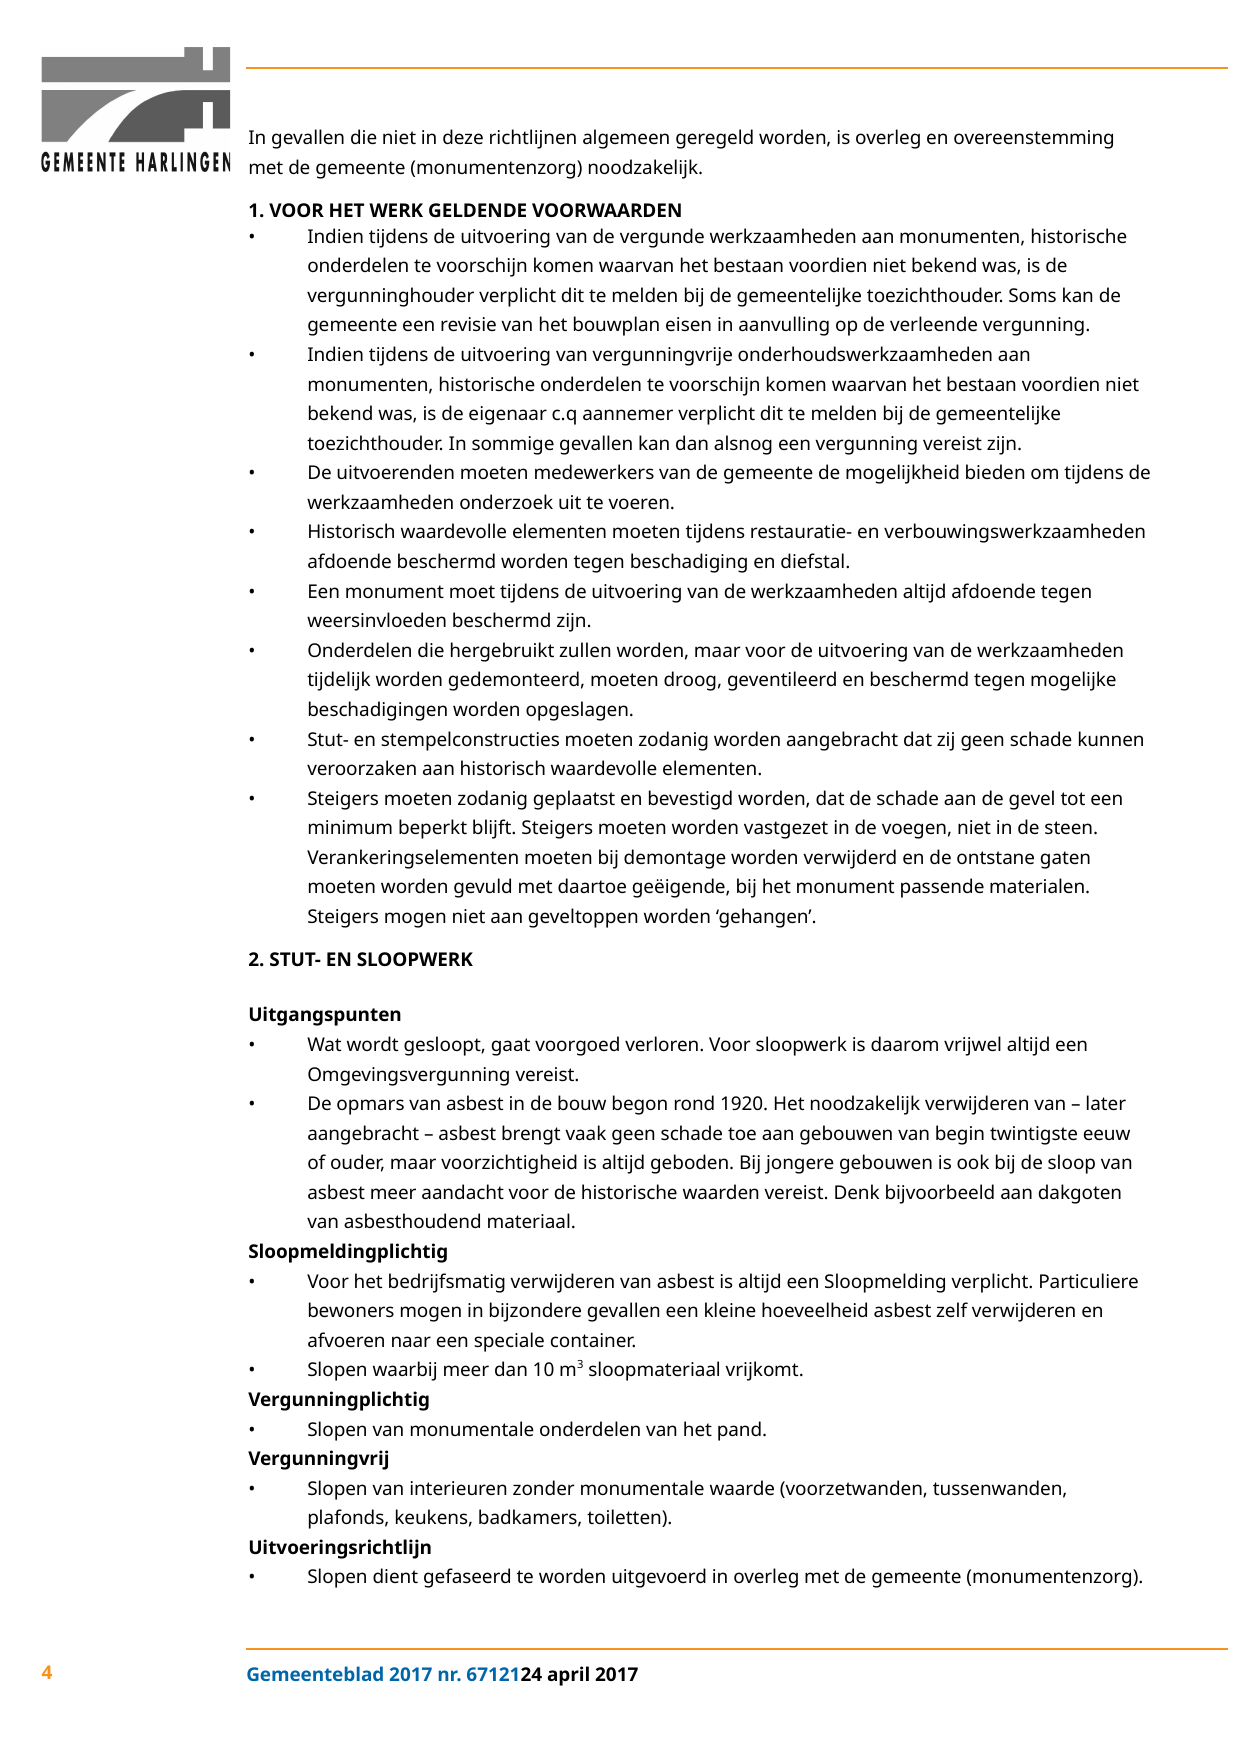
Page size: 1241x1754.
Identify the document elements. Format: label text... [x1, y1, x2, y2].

list Wat wordt gesloopt, gaat voorgoed verloren. Voor sloopwerk is daarom vrijwel altijd een Omgevingsvergunning vereist. [248, 1031, 1152, 1087]
text Vergunningplichtig [248, 1386, 1152, 1412]
list Een monument moet tijdens de uitvoering van de werkzaamheden altijd afdoende tegen weersinvloeden beschermd zijn. [248, 578, 1152, 633]
text Uitvoeringsrichtlijn [248, 1534, 1152, 1560]
list De uitvoerenden moeten medewerkers van de gemeente de mogelijkheid bieden om tijdens de werkzaamheden onderzoek uit te voeren. [248, 459, 1152, 515]
picture [41, 47, 231, 172]
list Stut- en stempelconstructies moeten zodanig worden aangebracht dat zij geen schade kunnen veroorzaken aan historisch waardevolle elementen. [248, 726, 1152, 781]
list Indien tijdens de uitvoering van de vergunde werkzaamheden aan monumenten, historische onderdelen te voorschijn komen waarvan het bestaan voordien niet bekend was, is de vergunninghouder verplicht dit te melden bij de gemeentelijke toezichthouder. Soms kan de gemeente een revisie van het bouwplan eisen in aanvulling op de verleende vergunning. [248, 223, 1152, 337]
list Indien tijdens de uitvoering van vergunningvrije onderhoudswerkzaamheden aan monumenten, historische onderdelen te voorschijn komen waarvan het bestaan voordien niet bekend was, is de eigenaar c.q aannemer verplicht dit te melden bij de gemeentelijke toezichthouder. In sommige gevallen kan dan alsnog een vergunning vereist zijn. [248, 341, 1152, 456]
list Voor het bedrijfsmatig verwijderen van asbest is altijd een Sloopmelding verplicht. Particuliere bewoners mogen in bijzondere gevallen een kleine hoeveelheid asbest zelf verwijderen en afvoeren naar een speciale container. [248, 1268, 1152, 1353]
text Vergunningvrij [248, 1445, 1152, 1471]
list De opmars van asbest in de bouw begon rond 1920. Het noodzakelijk verwijderen van – later aangebracht – asbest brengt vaak geen schade toe aan gebouwen van begin twintigste eeuw of ouder, maar voorzichtigheid is altijd geboden. Bij jongere gebouwen is ook bij de sloop van asbest meer aandacht voor de historische waarden vereist. Denk bijvoorbeeld aan dakgoten van asbesthoudend materiaal. [248, 1090, 1152, 1234]
text Sloopmeldingplichtig [248, 1238, 1152, 1264]
text Uitgangspunten [248, 1002, 1152, 1027]
list Historisch waardevolle elementen moeten tijdens restauratie- en verbouwingswerkzaamheden afdoende beschermd worden tegen beschadiging en diefstal. [248, 519, 1152, 574]
list Slopen van interieuren zonder monumentale waarde (voorzetwanden, tussenwanden, plafonds, keukens, badkamers, toiletten). [248, 1475, 1152, 1530]
text In gevallen die niet in deze richtlijnen algemeen geregeld worden, is overleg en overeenstemming met de gemeente (monumentenzorg) noodzakelijk. [248, 124, 1152, 180]
list Slopen van monumentale onderdelen van het pand. [248, 1416, 1152, 1442]
list Onderdelen die hergebruikt zullen worden, maar voor de uitvoering van de werkzaamheden tijdelijk worden gedemonteerd, moeten droog, geventileerd en beschermd tegen mogelijke beschadigingen worden opgeslagen. [248, 637, 1152, 722]
text 1. VOOR HET WERK GELDENDE VOORWAARDEN [248, 197, 1152, 223]
list Slopen waarbij meer dan 10 m3 sloopmateriaal vrijkomt. [248, 1357, 1152, 1382]
list Steigers moeten zodanig geplaatst en bevestigd worden, dat de schade aan de gevel tot een minimum beperkt blijft. Steigers moeten worden vastgezet in de voegen, niet in de steen. Verankeringselementen moeten bij demontage worden verwijderd en de ontstane gaten moeten worden gevuld met daartoe geëigende, bij het monument passende materialen. Steigers mogen niet aan geveltoppen worden ‘gehangen’. [248, 785, 1152, 929]
list Slopen dient gefaseerd te worden uitgevoerd in overleg met de gemeente (monumentenzorg). [248, 1564, 1152, 1589]
text 2. STUT- EN SLOOPWERK [248, 946, 1152, 972]
